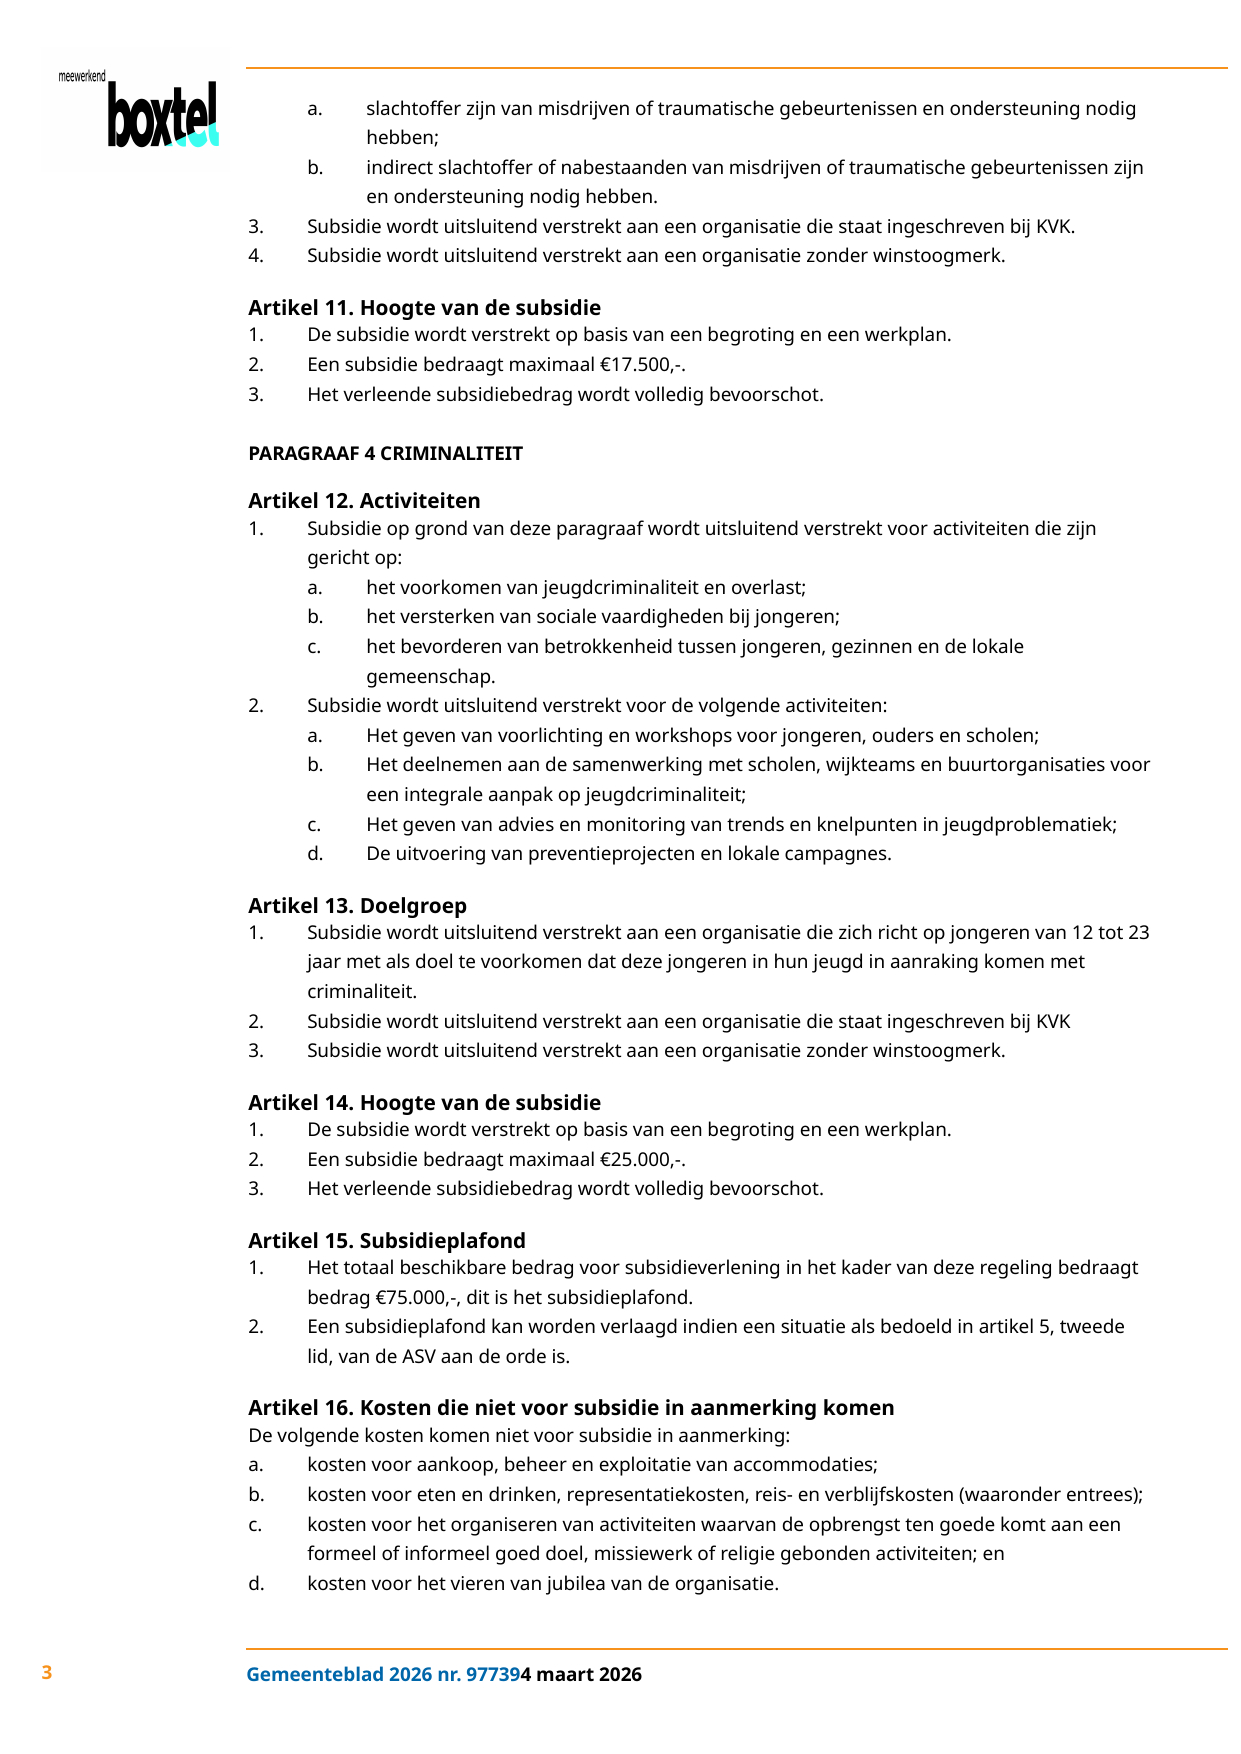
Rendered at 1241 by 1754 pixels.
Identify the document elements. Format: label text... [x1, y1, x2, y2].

list Een subsidie bedraagt maximaal €25.000,-. [248, 1146, 1152, 1172]
text Artikel 14. Hoogte van de subsidie [248, 1088, 1152, 1116]
list kosten voor eten en drinken, representatiekosten, reis- en verblijfskosten (waaronder entrees); [248, 1481, 1152, 1507]
text Artikel 12. Activiteiten [248, 486, 1152, 515]
text Artikel 11. Hoogte van de subsidie [248, 293, 1152, 322]
list het versterken van sociale vaardigheden bij jongeren; [307, 604, 1152, 629]
list Subsidie op grond van deze paragraaf wordt uitsluitend verstrekt voor activiteiten die zijn gericht op: [248, 515, 1152, 570]
list Subsidie wordt uitsluitend verstrekt aan een organisatie zonder winstoogmerk. [248, 1037, 1152, 1063]
list Het geven van advies en monitoring van trends en knelpunten in jeugdproblematiek; [307, 811, 1152, 836]
text Artikel 13. Doelgroep [248, 891, 1152, 919]
list kosten voor het vieren van jubilea van de organisatie. [248, 1570, 1152, 1596]
list De subsidie wordt verstrekt op basis van een begroting en een werkplan. [248, 1116, 1152, 1142]
list Een subsidieplafond kan worden verlaagd indien een situatie als bedoeld in artikel 5, tweede lid, van de ASV aan de orde is. [248, 1313, 1152, 1369]
list het bevorderen van betrokkenheid tussen jongeren, gezinnen en de lokale gemeenschap. [307, 633, 1152, 688]
list Het verleende subsidiebedrag wordt volledig bevoorschot. [248, 1176, 1152, 1201]
list De uitvoering van preventieprojecten en lokale campagnes. [307, 840, 1152, 866]
list Subsidie wordt uitsluitend verstrekt aan een organisatie die zich richt op jongeren van 12 tot 23 jaar met als doel te voorkomen dat deze jongeren in hun jeugd in aanraking komen met criminaliteit. [248, 919, 1152, 1004]
list het voorkomen van jeugdcriminaliteit en overlast; [307, 574, 1152, 600]
list Een subsidie bedraagt maximaal €17.500,-. [248, 351, 1152, 377]
list indirect slachtoffer of nabestaanden van misdrijven of traumatische gebeurtenissen zijn en ondersteuning nodig hebben. [307, 154, 1152, 209]
list kosten voor het organiseren van activiteiten waarvan de opbrengst ten goede komt aan een formeel of informeel goed doel, missiewerk of religie gebonden activiteiten; en [248, 1511, 1152, 1566]
list Het totaal beschikbare bedrag voor subsidieverlening in het kader van deze regeling bedraagt bedrag €75.000,-, dit is het subsidieplafond. [248, 1254, 1152, 1310]
list De subsidie wordt verstrekt op basis van een begroting en een werkplan. [248, 322, 1152, 347]
list Het deelnemen aan de samenwerking met scholen, wijkteams en buurtorganisaties voor een integrale aanpak op jeugdcriminaliteit; [307, 752, 1152, 807]
list Subsidie wordt uitsluitend verstrekt aan een organisatie zonder winstoogmerk. [248, 243, 1152, 268]
text Artikel 15. Subsidieplafond [248, 1226, 1152, 1254]
text De volgende kosten komen niet voor subsidie in aanmerking: [248, 1422, 1152, 1448]
list slachtoffer zijn van misdrijven of traumatische gebeurtenissen en ondersteuning nodig hebben; [307, 95, 1152, 150]
list Subsidie wordt uitsluitend verstrekt voor de volgende activiteiten: [248, 692, 1152, 718]
text PARAGRAAF 4 CRIMINALITEIT [248, 440, 1152, 466]
picture [41, 47, 231, 172]
list kosten voor aankoop, beheer en exploitatie van accommodaties; [248, 1452, 1152, 1477]
list Subsidie wordt uitsluitend verstrekt aan een organisatie die staat ingeschreven bij KVK. [248, 213, 1152, 239]
list Het geven van voorlichting en workshops voor jongeren, ouders en scholen; [307, 722, 1152, 748]
list Het verleende subsidiebedrag wordt volledig bevoorschot. [248, 381, 1152, 406]
list Subsidie wordt uitsluitend verstrekt aan een organisatie die staat ingeschreven bij KVK [248, 1008, 1152, 1034]
text Artikel 16. Kosten die niet voor subsidie in aanmerking komen [248, 1393, 1152, 1422]
